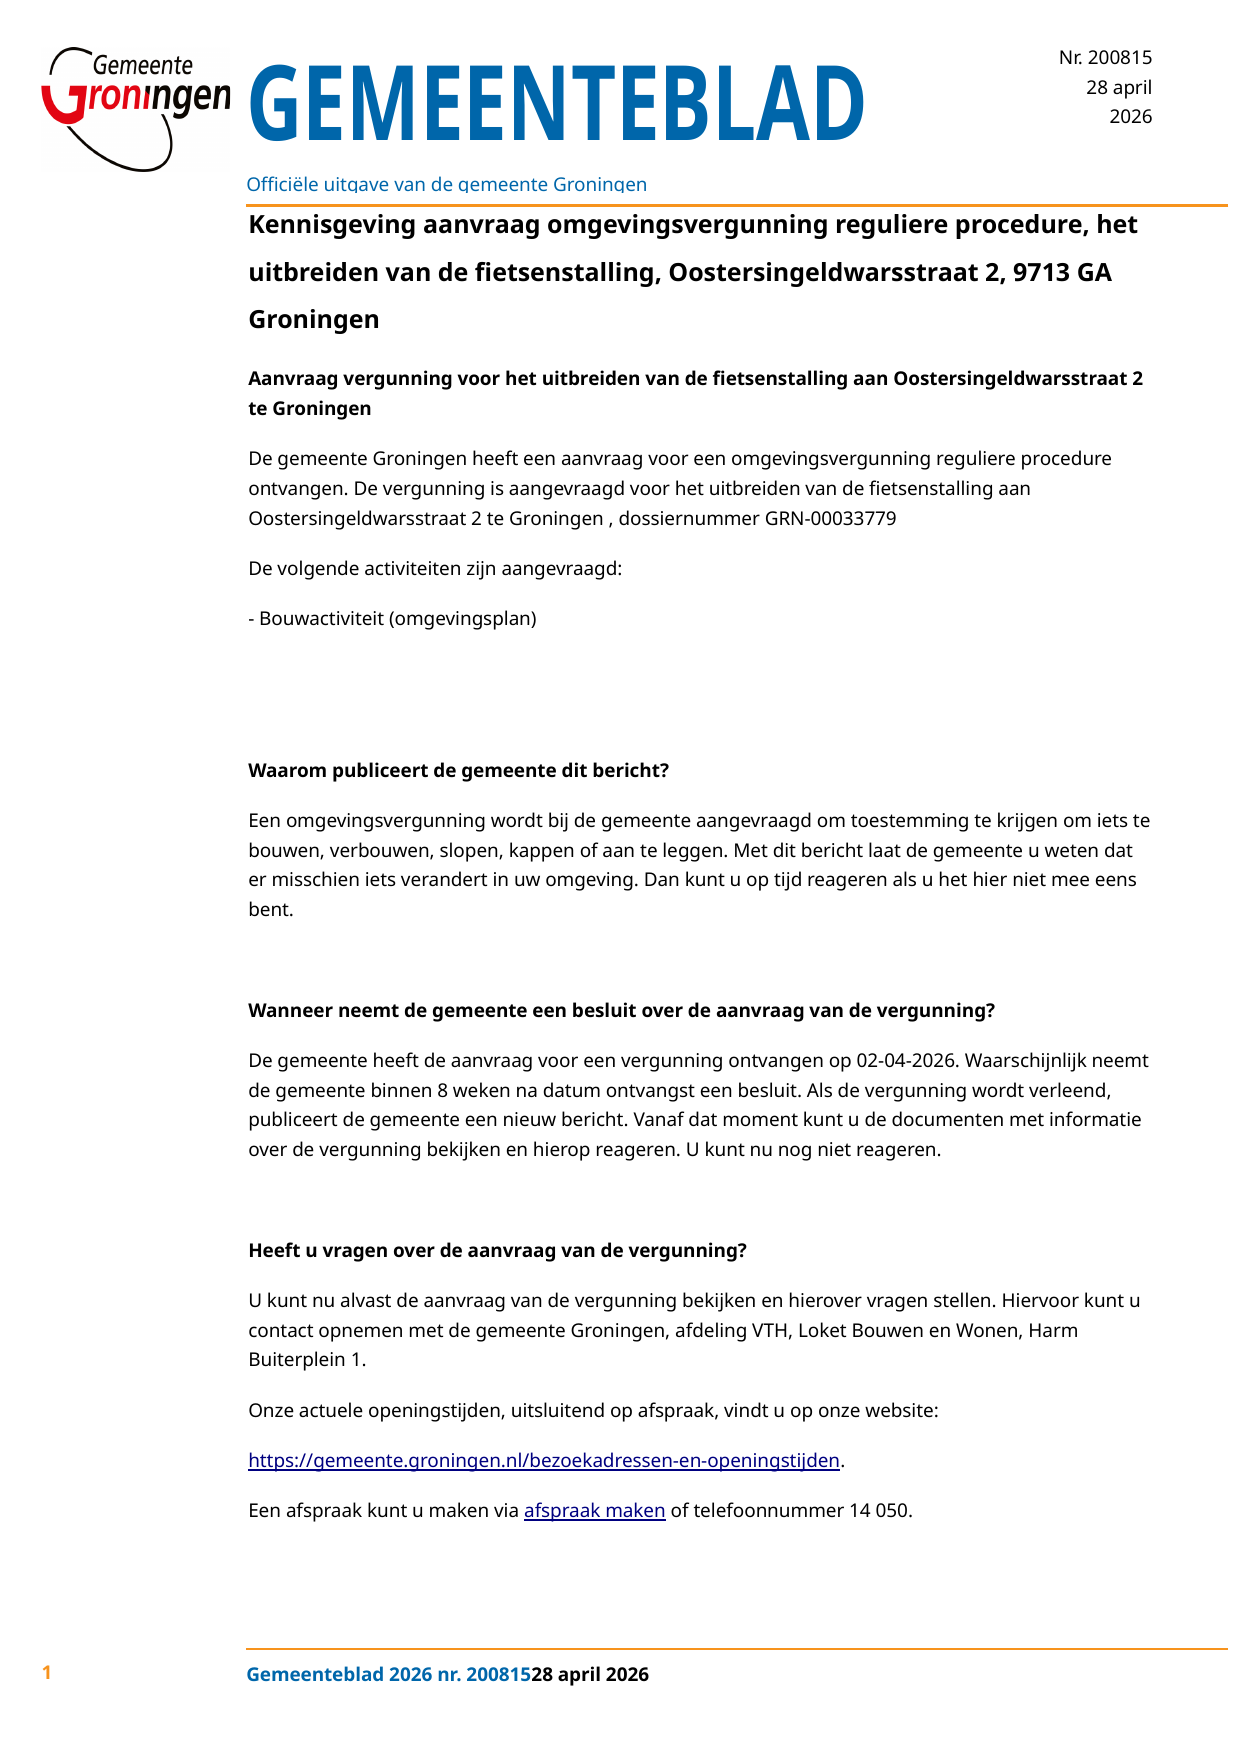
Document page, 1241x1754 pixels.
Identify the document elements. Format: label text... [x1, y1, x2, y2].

text Kennisgeving aanvraag omgevingsvergunning reguliere procedure, het uitbreiden van de fietsenstalling, Oostersingeldwarsstraat 2, 9713 GA Groningen [248, 207, 1152, 336]
text Wanneer neemt de gemeente een besluit over de aanvraag van de vergunning? [248, 997, 1152, 1022]
picture [41, 47, 231, 172]
text Aanvraag vergunning voor het uitbreiden van de fietsenstalling aan Oostersingeldwarsstraat 2 te Groningen [248, 366, 1152, 421]
text - Bouwactiviteit (omgevingsplan) [248, 606, 1152, 631]
text De gemeente heeft de aanvraag voor een vergunning ontvangen op 02-04-2026. Waarschijnlijk neemt de gemeente binnen 8 weken na datum ontvangst een besluit. Als de vergunning wordt verleend, publiceert de gemeente een nieuw bericht. Vanaf dat moment kunt u de documenten met informatie over de vergunning bekijken en hierop reageren. U kunt nu nog niet reageren. [248, 1047, 1152, 1162]
text Heeft u vragen over de aanvraag van de vergunning? [248, 1237, 1152, 1262]
text De volgende activiteiten zijn aangevraagd: [248, 555, 1152, 581]
text https://gemeente.groningen.nl/bezoekadressen-en-openingstijden. [248, 1447, 1152, 1473]
text De gemeente Groningen heeft een aanvraag voor een omgevingsvergunning reguliere procedure ontvangen. De vergunning is aangevraagd voor het uitbreiden van de fietsenstalling aan Oostersingeldwarsstraat 2 te Groningen , dossiernummer GRN-00033779 [248, 446, 1152, 530]
text Een omgevingsvergunning wordt bij de gemeente aangevraagd om toestemming te krijgen om iets te bouwen, verbouwen, slopen, kappen of aan te leggen. Met dit bericht laat de gemeente u weten dat er misschien iets verandert in uw omgeving. Dan kunt u op tijd reageren als u het hier niet mee eens bent. [248, 807, 1152, 922]
text Onze actuele openingstijden, uitsluitend op afspraak, vindt u op onze website: [248, 1397, 1152, 1422]
text U kunt nu alvast de aanvraag van de vergunning bekijken en hierover vragen stellen. Hiervoor kunt u contact opnemen met de gemeente Groningen, afdeling VTH, Loket Bouwen en Wonen, Harm Buiterplein 1. [248, 1287, 1152, 1372]
text Waarom publiceert de gemeente dit bericht? [248, 757, 1152, 782]
text Een afspraak kunt u maken via afspraak maken of telefoonnummer 14 050. [248, 1498, 1152, 1523]
